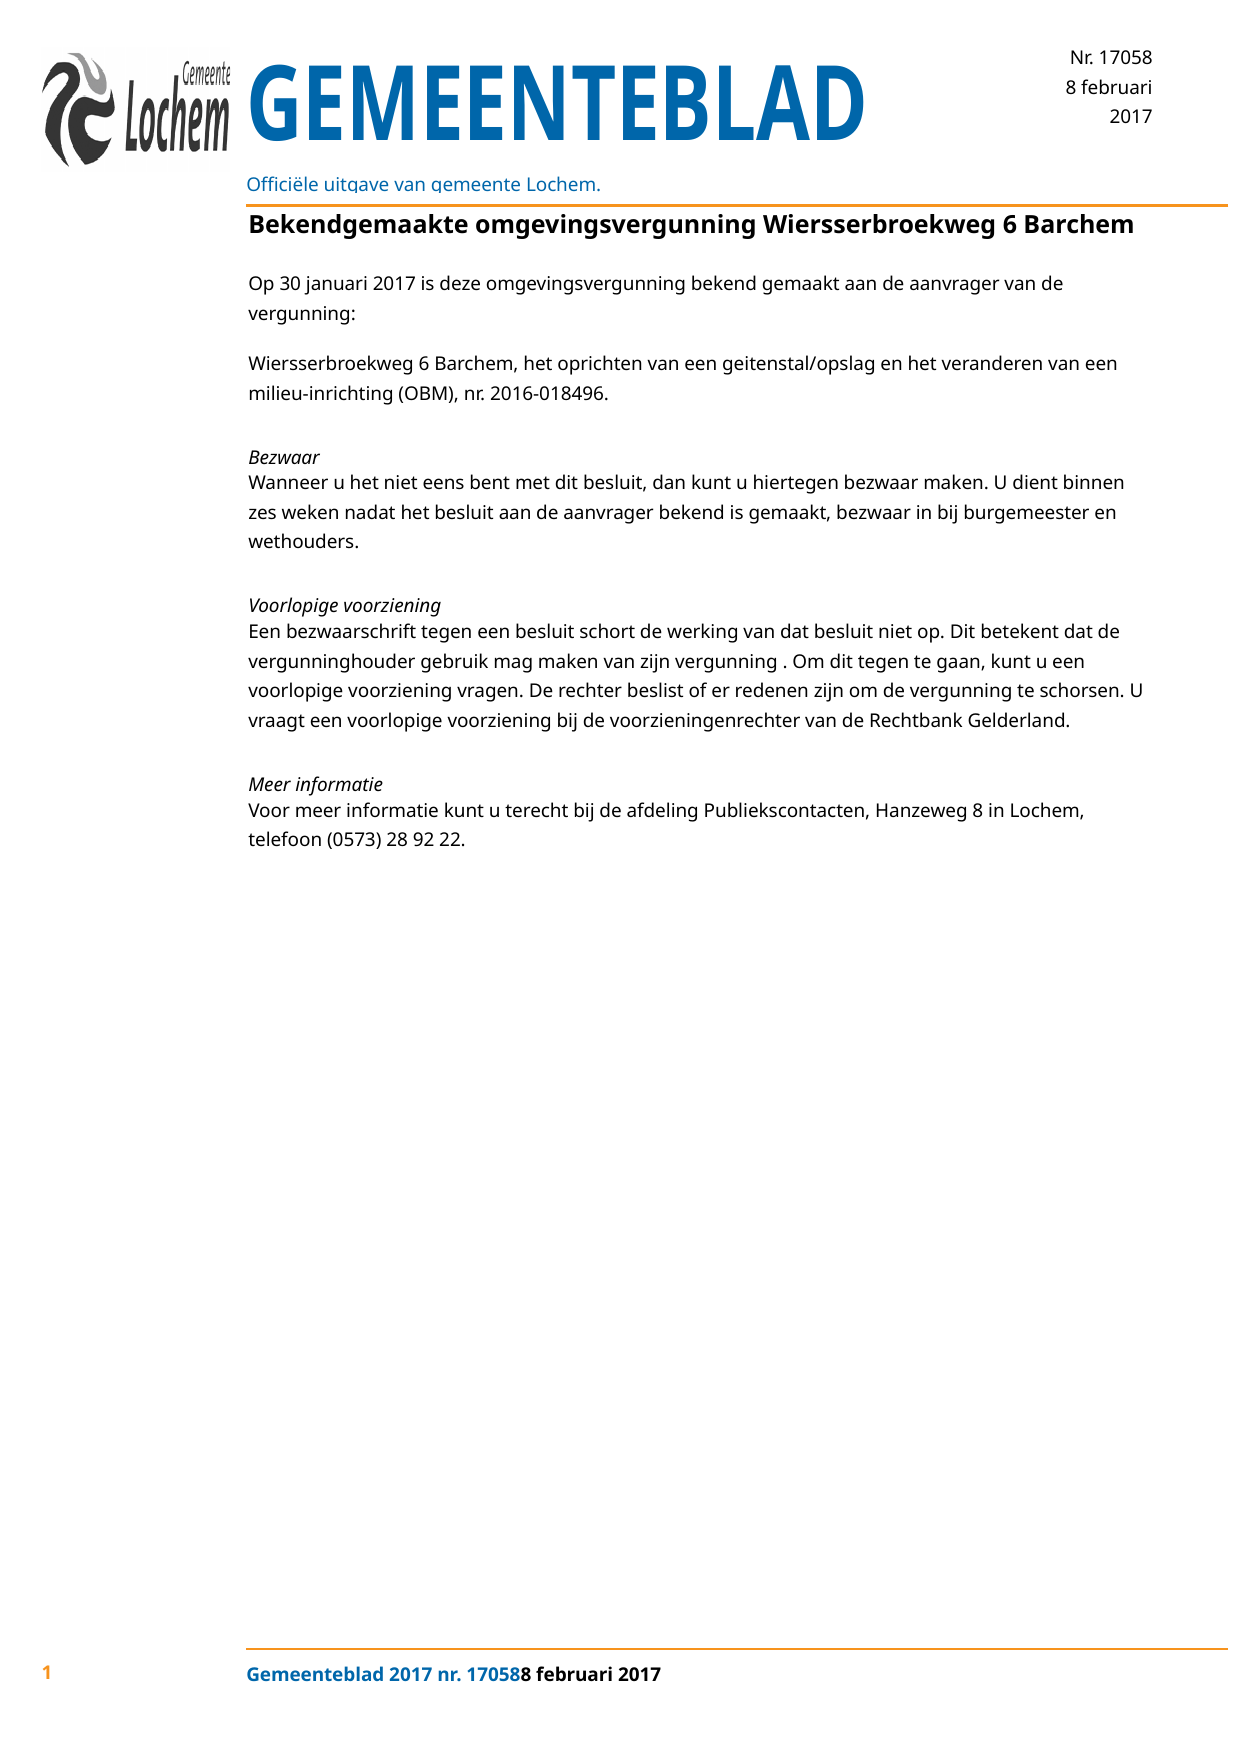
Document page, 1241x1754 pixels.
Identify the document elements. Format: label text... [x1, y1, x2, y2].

text Op 30 januari 2017 is deze omgevingsvergunning bekend gemaakt aan de aanvrager van de vergunning: [248, 270, 1152, 326]
picture [41, 47, 231, 172]
text Meer informatie [248, 771, 1152, 797]
text Wanneer u het niet eens bent met dit besluit, dan kunt u hiertegen bezwaar maken. U dient binnen zes weken nadat het besluit aan de aanvrager bekend is gemaakt, bezwaar in bij burgemeester en wethouders. [248, 469, 1152, 554]
text Wiersserbroekweg 6 Barchem, het oprichten van een geitenstal/opslag en het veranderen van een milieu-inrichting (OBM), nr. 2016-018496. [248, 350, 1152, 406]
text Bekendgemaakte omgevingsvergunning Wiersserbroekweg 6 Barchem [248, 207, 1152, 241]
text Voor meer informatie kunt u terecht bij de afdeling Publiekscontacten, Hanzeweg 8 in Lochem, telefoon (0573) 28 92 22. [248, 797, 1152, 852]
text Voorlopige voorziening [248, 593, 1152, 618]
text Bezwaar [248, 444, 1152, 469]
text Een bezwaarschrift tegen een besluit schort de werking van dat besluit niet op. Dit betekent dat de vergunninghouder gebruik mag maken van zijn vergunning . Om dit tegen te gaan, kunt u een voorlopige voorziening vragen. De rechter beslist of er redenen zijn om de vergunning te schorsen. U vraagt een voorlopige voorziening bij de voorzieningenrechter van de Rechtbank Gelderland. [248, 618, 1152, 733]
